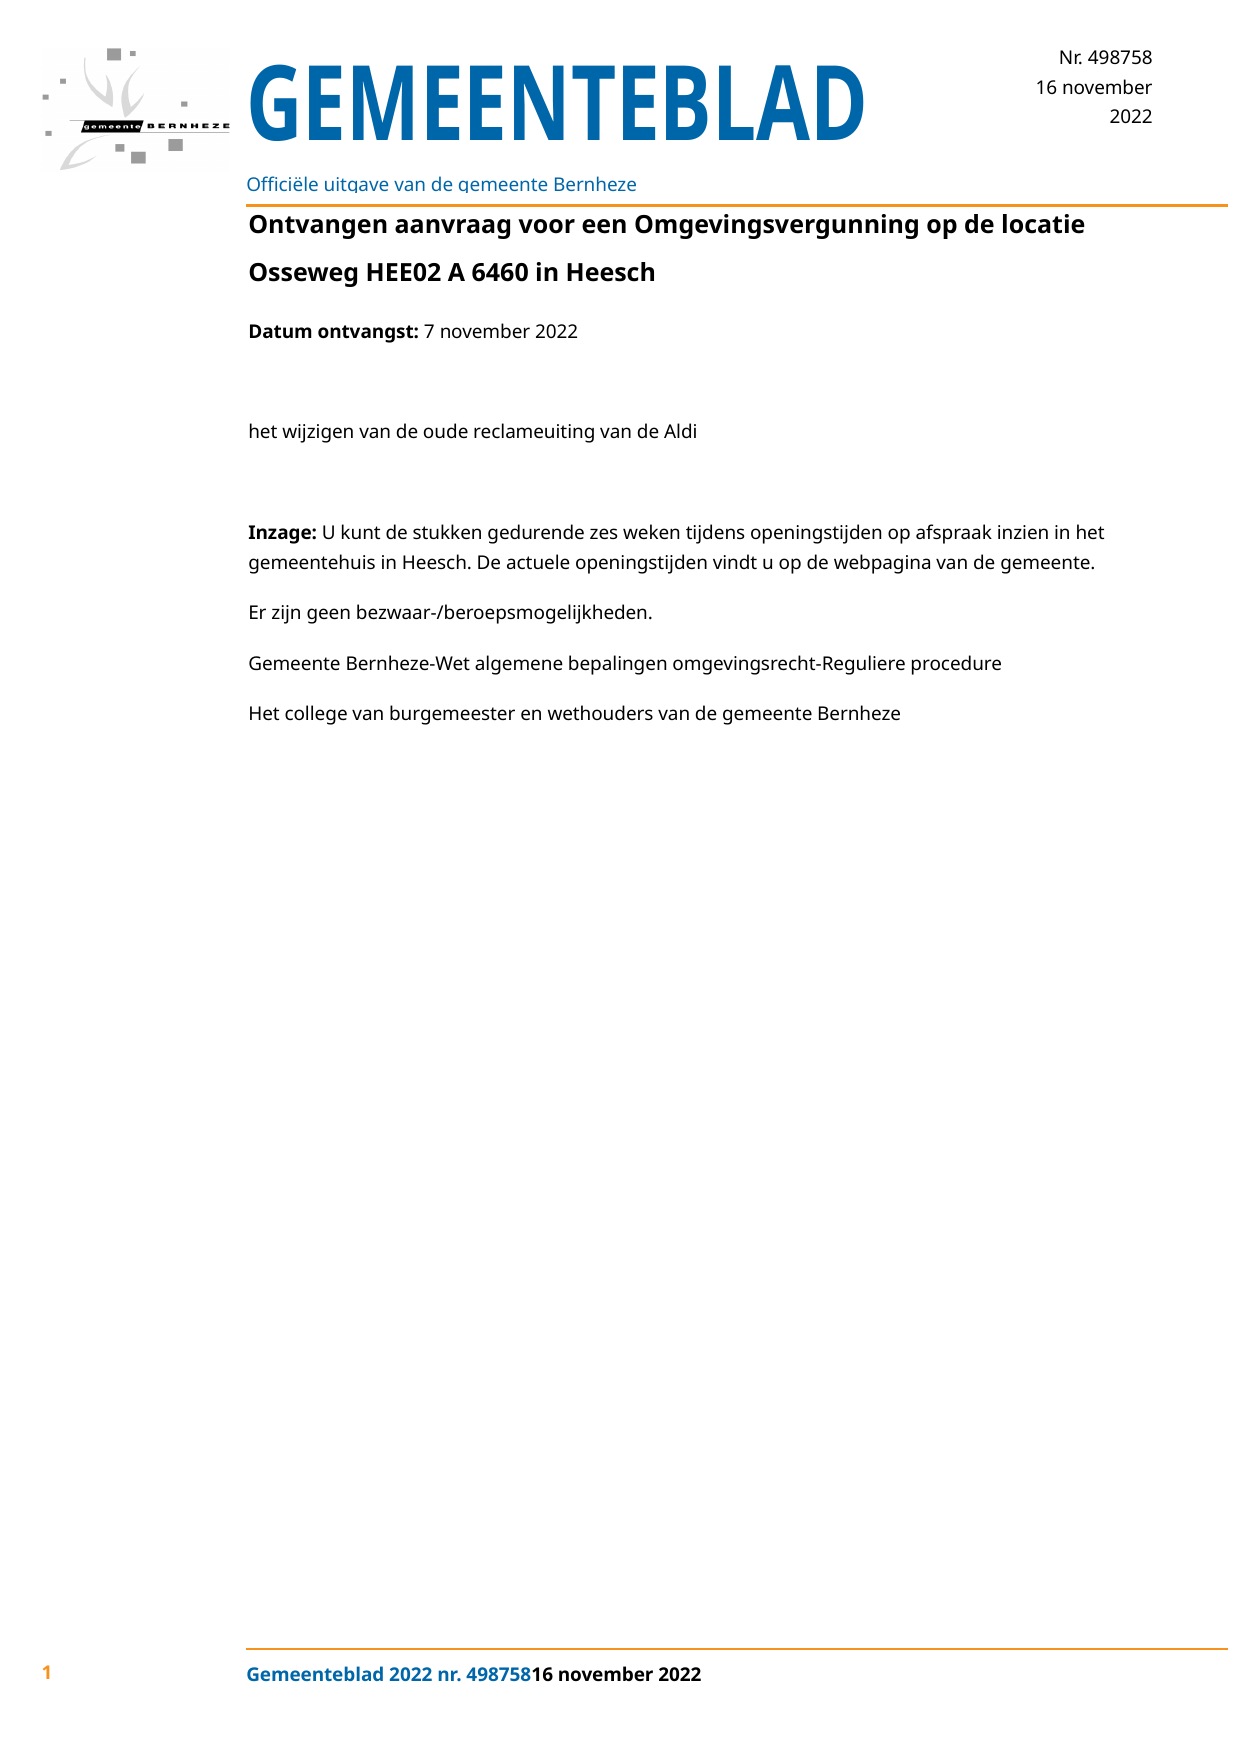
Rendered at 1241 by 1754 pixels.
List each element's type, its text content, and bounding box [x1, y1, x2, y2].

picture [41, 47, 231, 172]
text het wijzigen van de oude reclameuiting van de Aldi [248, 419, 1152, 444]
text Het college van burgemeester en wethouders van de gemeente Bernheze [248, 700, 1152, 726]
text Inzage: U kunt de stukken gedurende zes weken tijdens openingstijden op afspraak inzien in het gemeentehuis in Heesch. De actuele openingstijden vindt u op de webpagina van de gemeente. [248, 519, 1152, 575]
text Ontvangen aanvraag voor een Omgevingsvergunning op de locatie Osseweg HEE02 A 6460 in Heesch [248, 207, 1152, 288]
text Datum ontvangst: 7 november 2022 [248, 318, 1152, 344]
text Er zijn geen bezwaar-/beroepsmogelijkheden. [248, 599, 1152, 625]
text Gemeente Bernheze-Wet algemene bepalingen omgevingsrecht-Reguliere procedure [248, 650, 1152, 676]
